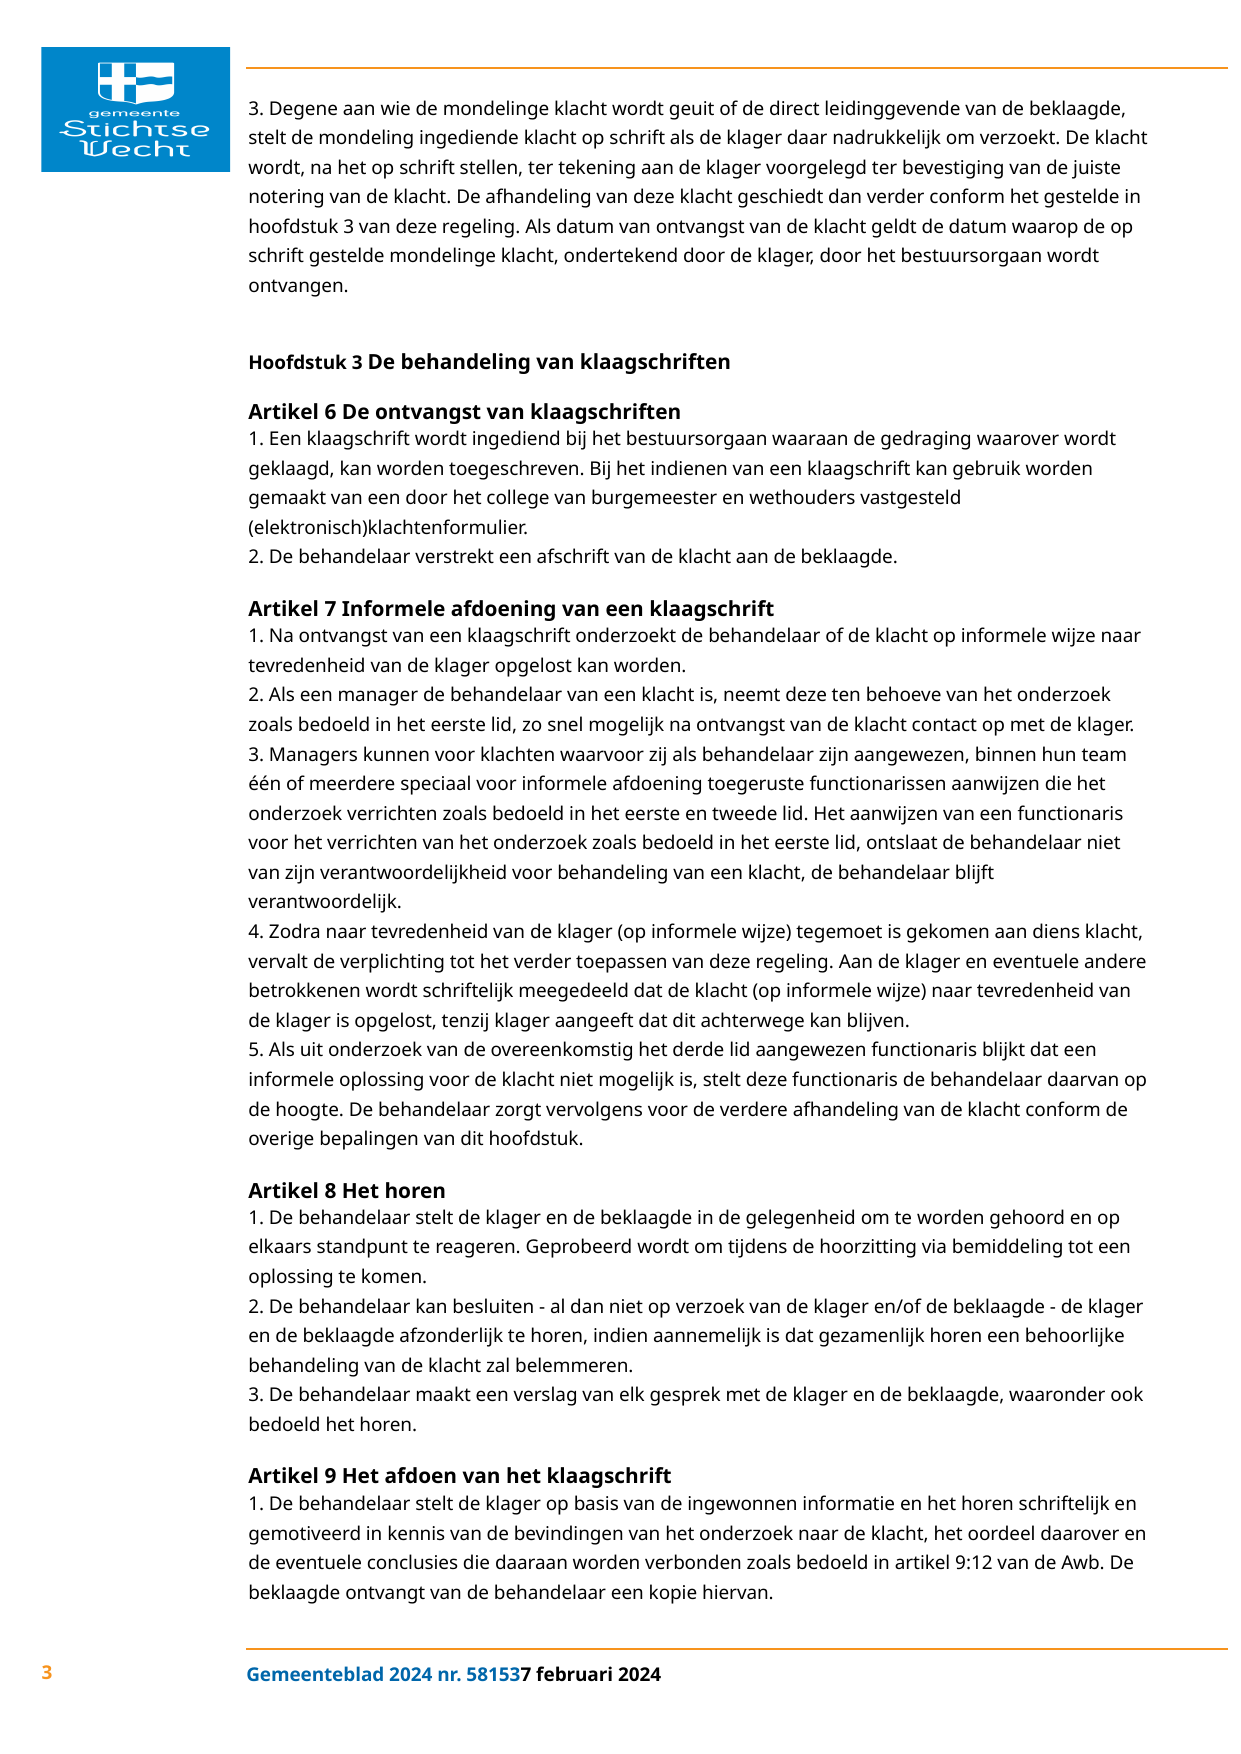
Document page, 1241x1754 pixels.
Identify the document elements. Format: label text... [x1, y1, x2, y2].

text 2. De behandelaar verstrekt een afschrift van de klacht aan de beklaagde. [248, 543, 1152, 569]
text 3. Degene aan wie de mondelinge klacht wordt geuit of de direct leidinggevende van de beklaagde, stelt de mondeling ingediende klacht op schrift als de klager daar nadrukkelijk om verzoekt. De klacht wordt, na het op schrift stellen, ter tekening aan de klager voorgelegd ter bevestiging van de juiste notering van de klacht. De afhandeling van deze klacht geschiedt dan verder conform het gestelde in hoofdstuk 3 van deze regeling. Als datum van ontvangst van de klacht geldt de datum waarop de op schrift gestelde mondelinge klacht, ondertekend door de klager, door het bestuursorgaan wordt ontvangen. [248, 95, 1152, 298]
text 3. Managers kunnen voor klachten waarvoor zij als behandelaar zijn aangewezen, binnen hun team één of meerdere speciaal voor informele afdoening toegeruste functionarissen aanwijzen die het onderzoek verrichten zoals bedoeld in het eerste en tweede lid. Het aanwijzen van een functionaris voor het verrichten van het onderzoek zoals bedoeld in het eerste lid, ontslaat de behandelaar niet van zijn verantwoordelijkheid voor behandeling van een klacht, de behandelaar blijft verantwoordelijk. [248, 741, 1152, 914]
text Artikel 8 Het horen [248, 1176, 1152, 1204]
picture [137, 63, 174, 103]
picture [99, 63, 135, 101]
text 4. Zodra naar tevredenheid van de klager (op informele wijze) tegemoet is gekomen aan diens klacht, vervalt de verplichting tot het verder toepassen van deze regeling. Aan de klager en eventuele andere betrokkenen wordt schriftelijk meegedeeld dat de klacht (op informele wijze) naar tevredenheid van de klager is opgelost, tenzij klager aangeeft dat dit achterwege kan blijven. [248, 918, 1152, 1033]
text Artikel 6 De ontvangst van klaagschriften [248, 397, 1152, 425]
text Artikel 9 Het afdoen van het klaagschrift [248, 1462, 1152, 1490]
text 3. De behandelaar maakt een verslag van elk gesprek met de klager en de beklaagde, waaronder ook bedoeld het horen. [248, 1382, 1152, 1437]
text 2. De behandelaar kan besluiten - al dan niet op verzoek van de klager en/of de beklaagde - de klager en de beklaagde afzonderlijk te horen, indien aannemelijk is dat gezamenlijk horen een behoorlijke behandeling van de klacht zal belemmeren. [248, 1293, 1152, 1378]
text 5. Als uit onderzoek van de overeenkomstig het derde lid aangewezen functionaris blijkt dat een informele oplossing voor de klacht niet mogelijk is, stelt deze functionaris de behandelaar daarvan op de hoogte. De behandelaar zorgt vervolgens voor de verdere afhandeling van de klacht conform de overige bepalingen van dit hoofdstuk. [248, 1037, 1152, 1151]
text 1. De behandelaar stelt de klager op basis van de ingewonnen informatie en het horen schriftelijk en gemotiveerd in kennis van de bevindingen van het onderzoek naar de klacht, het oordeel daarover en de eventuele conclusies die daaraan worden verbonden zoals bedoeld in artikel 9:12 van de Awb. De beklaagde ontvangt van de behandelaar een kopie hiervan. [248, 1490, 1152, 1604]
text 1. De behandelaar stelt de klager en de beklaagde in de gelegenheid om te worden gehoord en op elkaars standpunt te reageren. Geprobeerd wordt om tijdens de hoorzitting via bemiddeling tot een oplossing te komen. [248, 1204, 1152, 1289]
text 2. Als een manager de behandelaar van een klacht is, neemt deze ten behoeve van het onderzoek zoals bedoeld in het eerste lid, zo snel mogelijk na ontvangst van de klacht contact op met de klager. [248, 682, 1152, 737]
text Hoofdstuk 3 De behandeling van klaagschriften [248, 347, 1152, 376]
text Artikel 7 Informele afdoening van een klaagschrift [248, 594, 1152, 622]
text 1. Een klaagschrift wordt ingediend bij het bestuursorgaan waaraan de gedraging waarover wordt geklaagd, kan worden toegeschreven. Bij het indienen van een klaagschrift kan gebruik worden gemaakt van een door het college van burgemeester en wethouders vastgesteld (elektronisch)klachtenformulier. [248, 425, 1152, 540]
text 1. Na ontvangst van een klaagschrift onderzoekt de behandelaar of de klacht op informele wijze naar tevredenheid van de klager opgelost kan worden. [248, 622, 1152, 678]
